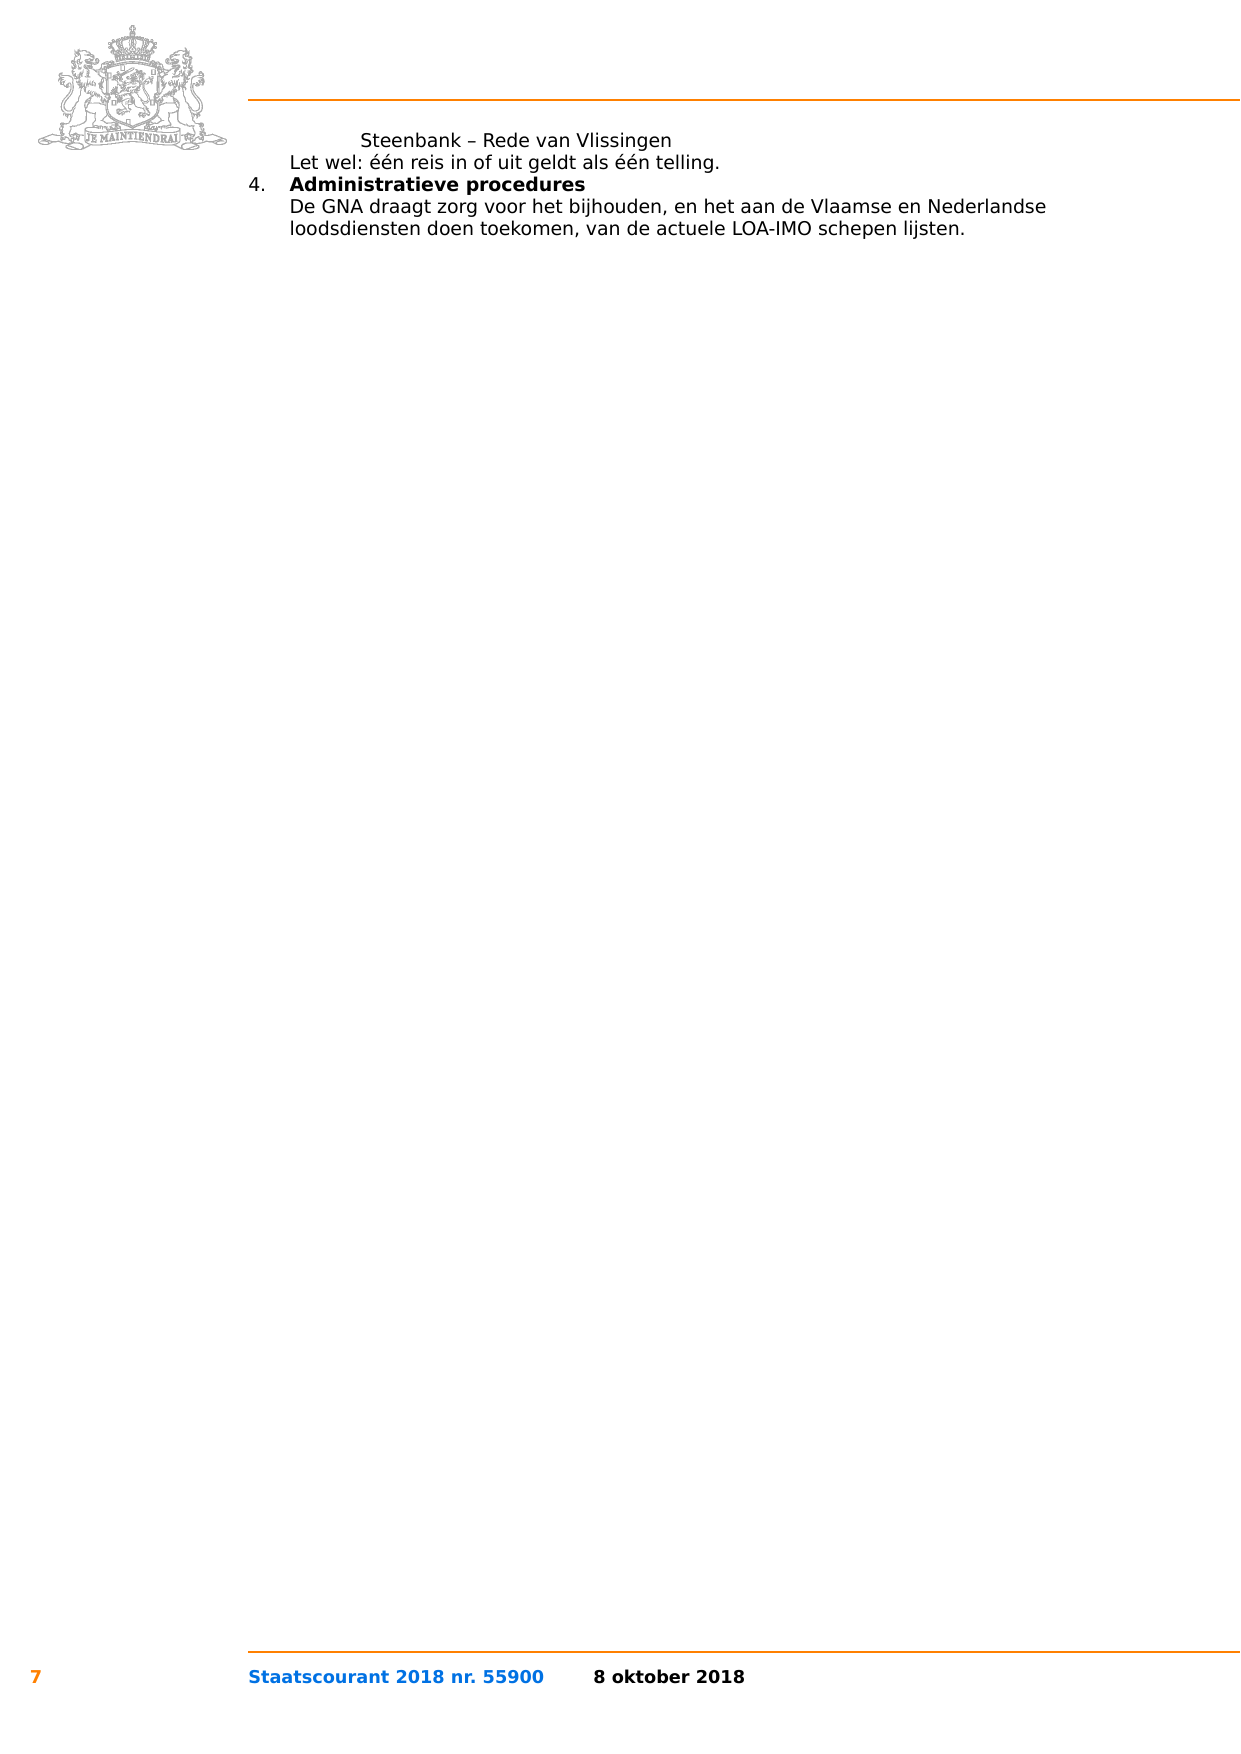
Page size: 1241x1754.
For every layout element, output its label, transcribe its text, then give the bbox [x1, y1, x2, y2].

text Steenbank – Rede van Vlissingen [360, 130, 1163, 152]
text 4. Administratieve procedures [248, 174, 1163, 196]
picture [38, 25, 227, 150]
text De GNA draagt zorg voor het bijhouden, en het aan de Vlaamse en Nederlandse loodsdiensten doen toekomen, van de actuele LOA-IMO schepen lijsten. [289, 196, 1163, 240]
text Let wel: één reis in of uit geldt als één telling. [289, 152, 1163, 174]
